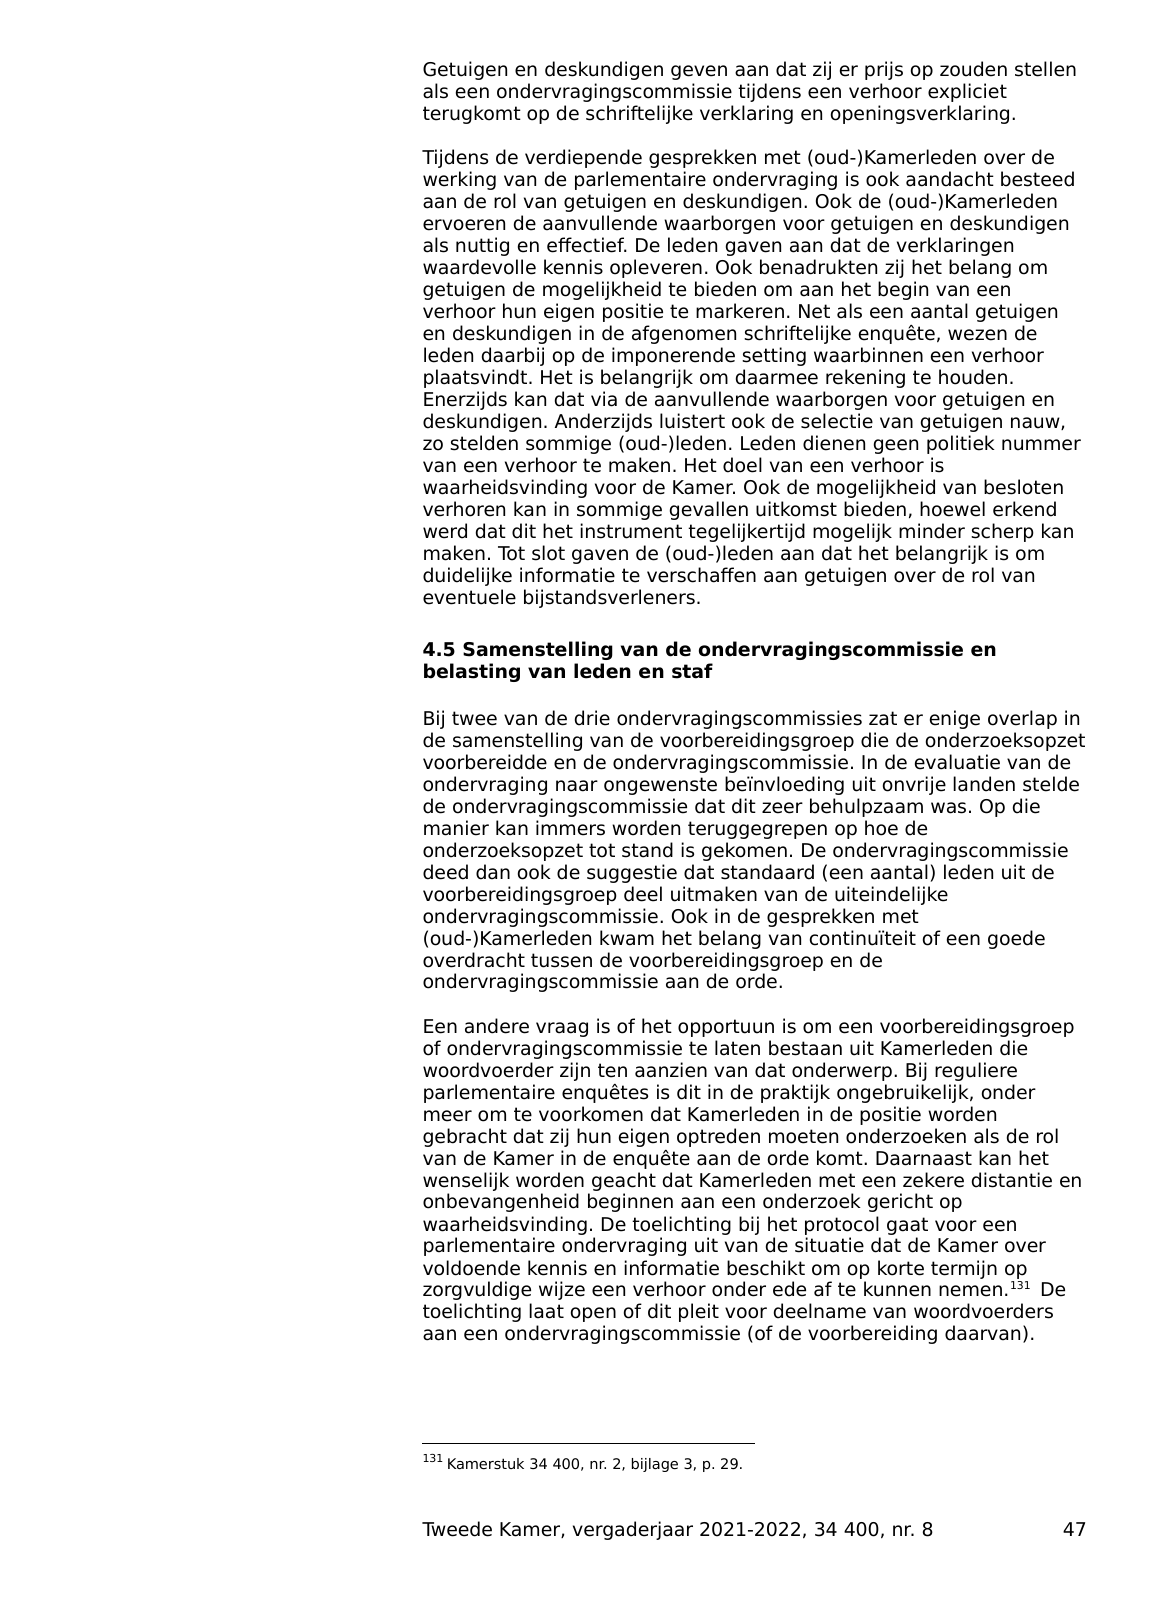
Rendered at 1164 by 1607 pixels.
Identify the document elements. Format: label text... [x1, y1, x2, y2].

text Bij twee van de drie ondervragingscommissies zat er enige overlap in de samenstelling van de voorbereidingsgroep die de onderzoeksopzet voorbereidde en de ondervragingscommissie. In de evaluatie van de ondervraging naar ongewenste beïnvloeding uit onvrije landen stelde de ondervragingscommissie dat dit zeer behulpzaam was. Op die manier kan immers worden teruggegrepen op hoe de onderzoeksopzet tot stand is gekomen. De ondervragingscommissie deed dan ook de suggestie dat standaard (een aantal) leden uit de voorbereidingsgroep deel uitmaken van de uiteindelijke ondervragingscommissie. Ook in de gesprekken met (oud-)Kamerleden kwam het belang van continuïteit of een goede overdracht tussen de voorbereidingsgroep en de ondervragingscommissie aan de orde. [422, 708, 1087, 993]
text Een andere vraag is of het opportuun is om een voorbereidingsgroep of ondervragingscommissie te laten bestaan uit Kamerleden die woordvoerder zijn ten aanzien van dat onderwerp. Bij reguliere parlementaire enquêtes is dit in de praktijk ongebruikelijk, onder meer om te voorkomen dat Kamerleden in de positie worden gebracht dat zij hun eigen optreden moeten onderzoeken als de rol van de Kamer in de enquête aan de orde komt. Daarnaast kan het wenselijk worden geacht dat Kamerleden met een zekere distantie en onbevangenheid beginnen aan een onderzoek gericht op waarheidsvinding. De toelichting bij het protocol gaat voor een parlementaire ondervraging uit van de situatie dat de Kamer over voldoende kennis en informatie beschikt om op korte termijn op zorgvuldige wijze een verhoor onder ede af te kunnen nemen. De toelichting laat open of dit pleit voor deelname van woordvoerders aan een ondervragingscommissie (of de voorbereiding daarvan). [422, 1016, 1087, 1345]
text Tijdens de verdiepende gesprekken met (oud-)Kamerleden over de werking van de parlementaire ondervraging is ook aandacht besteed aan de rol van getuigen en deskundigen. Ook de (oud-)Kamerleden ervoeren de aanvullende waarborgen voor getuigen en deskundigen als nuttig en effectief. De leden gaven aan dat de verklaringen waardevolle kennis opleveren. Ook benadrukten zij het belang om getuigen de mogelijkheid te bieden om aan het begin van een verhoor hun eigen positie te markeren. Net als een aantal getuigen en deskundigen in de afgenomen schriftelijke enquête, wezen de leden daarbij op de imponerende setting waarbinnen een verhoor plaatsvindt. Het is belangrijk om daarmee rekening te houden. Enerzijds kan dat via de aanvullende waarborgen voor getuigen en deskundigen. Anderzijds luistert ook de selectie van getuigen nauw, zo stelden sommige (oud-)leden. Leden dienen geen politiek nummer van een verhoor te maken. Het doel van een verhoor is waarheidsvinding voor de Kamer. Ook de mogelijkheid van besloten verhoren kan in sommige gevallen uitkomst bieden, hoewel erkend werd dat dit het instrument tegelijkertijd mogelijk minder scherp kan maken. Tot slot gaven de (oud-)leden aan dat het belangrijk is om duidelijke informatie te verschaffen aan getuigen over de rol van eventuele bijstandsverleners. [422, 147, 1087, 609]
text Getuigen en deskundigen geven aan dat zij er prijs op zouden stellen als een ondervragingscommissie tijdens een verhoor expliciet terugkomt op de schriftelijke verklaring en openingsverklaring. [422, 59, 1087, 125]
subtitle 4.5 Samenstelling van de ondervragingscommissie en belasting van leden en staf [422, 639, 1087, 683]
text Kamerstuk 34 400, nr. 2, bijlage 3, p. 29. [422, 1452, 1087, 1474]
